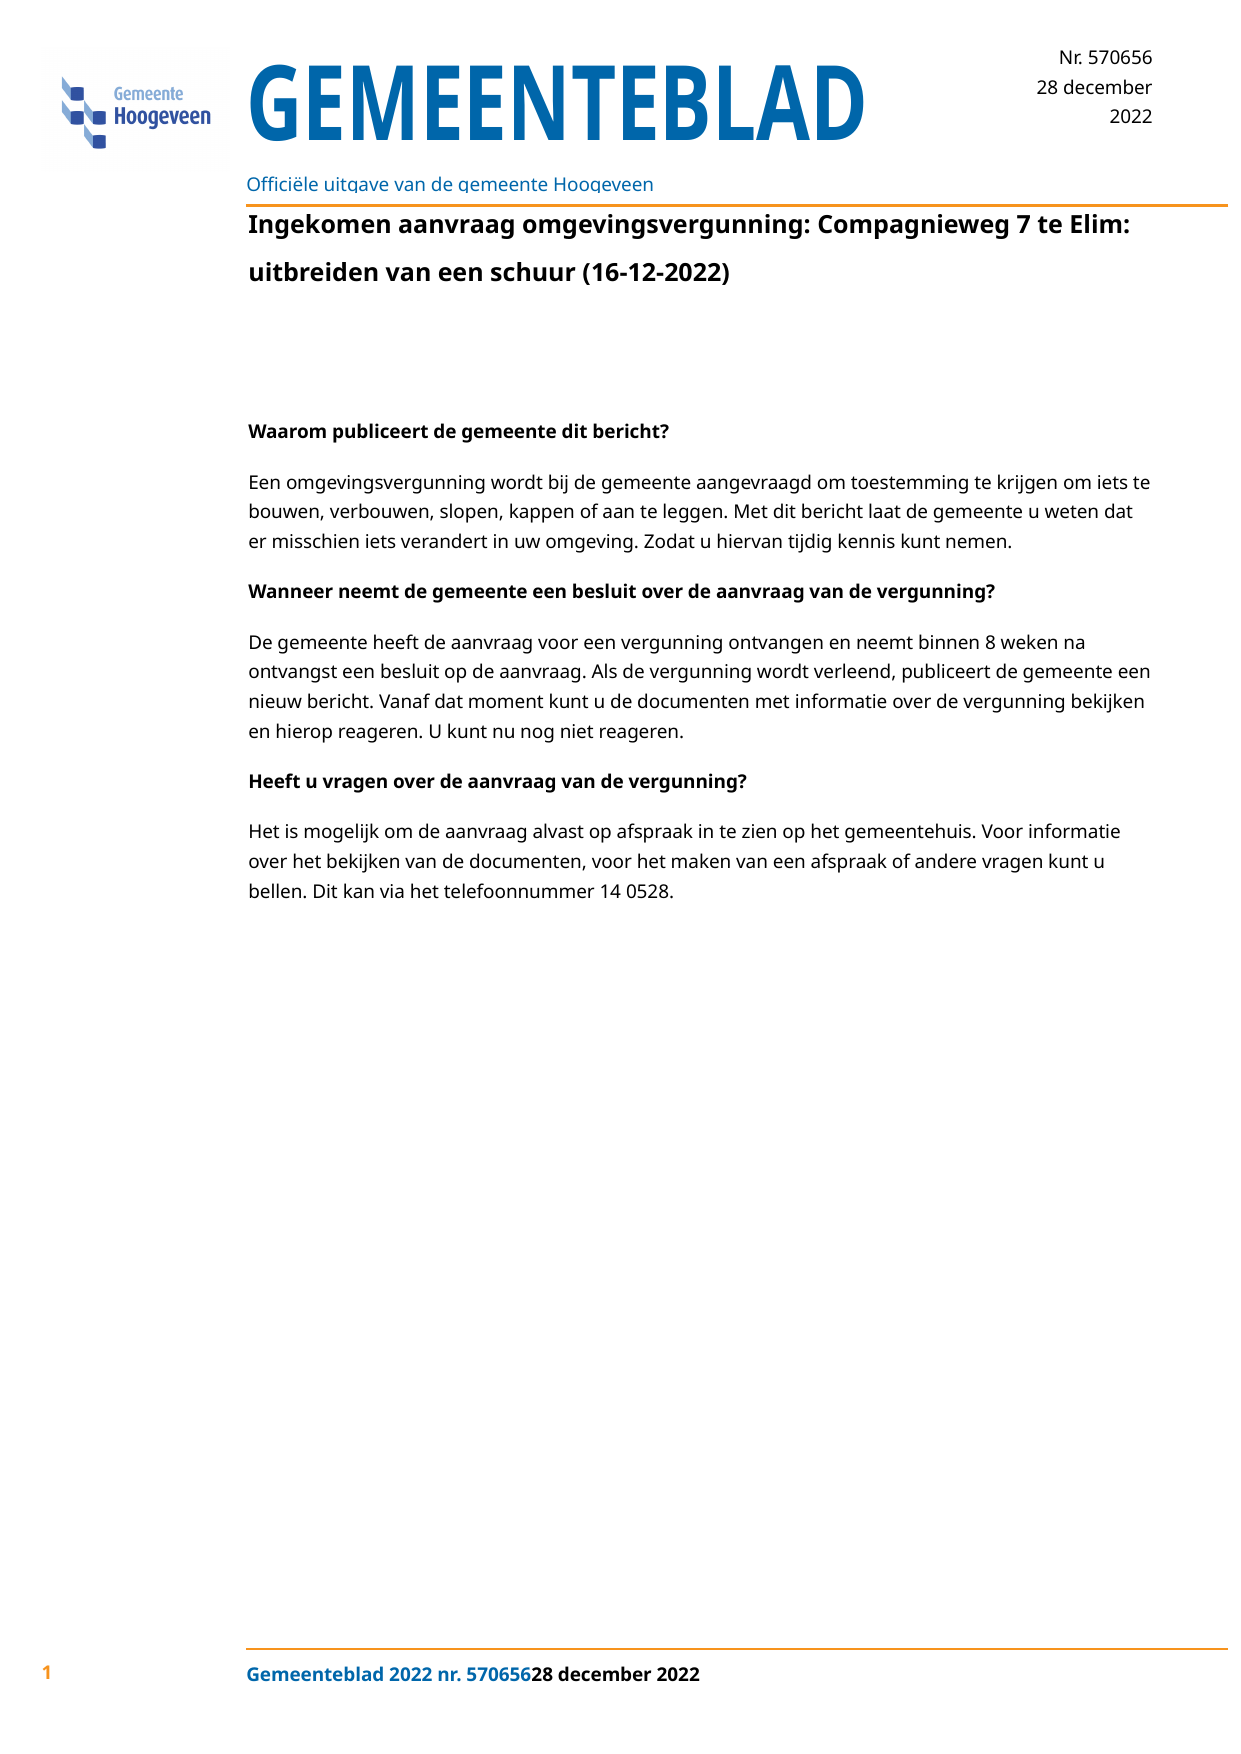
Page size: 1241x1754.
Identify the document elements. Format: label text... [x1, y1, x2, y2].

text Een omgevingsvergunning wordt bij de gemeente aangevraagd om toestemming te krijgen om iets te bouwen, verbouwen, slopen, kappen of aan te leggen. Met dit bericht laat de gemeente u weten dat er misschien iets verandert in uw omgeving. Zodat u hiervan tijdig kennis kunt nemen. [248, 469, 1152, 554]
text Ingekomen aanvraag omgevingsvergunning: Compagnieweg 7 te Elim: uitbreiden van een schuur (16-12-2022) [248, 207, 1152, 288]
text Waarom publiceert de gemeente dit bericht? [248, 419, 1152, 444]
picture [41, 47, 231, 172]
text Het is mogelijk om de aanvraag alvast op afspraak in te zien op het gemeentehuis. Voor informatie over het bekijken van de documenten, voor het maken van een afspraak of andere vragen kunt u bellen. Dit kan via het telefoonnummer 14 0528. [248, 819, 1152, 904]
text Heeft u vragen over de aanvraag van de vergunning? [248, 768, 1152, 794]
text De gemeente heeft de aanvraag voor een vergunning ontvangen en neemt binnen 8 weken na ontvangst een besluit op de aanvraag. Als de vergunning wordt verleend, publiceert de gemeente een nieuw bericht. Vanaf dat moment kunt u de documenten met informatie over de vergunning bekijken en hierop reageren. U kunt nu nog niet reageren. [248, 629, 1152, 744]
text Wanneer neemt de gemeente een besluit over de aanvraag van de vergunning? [248, 579, 1152, 604]
